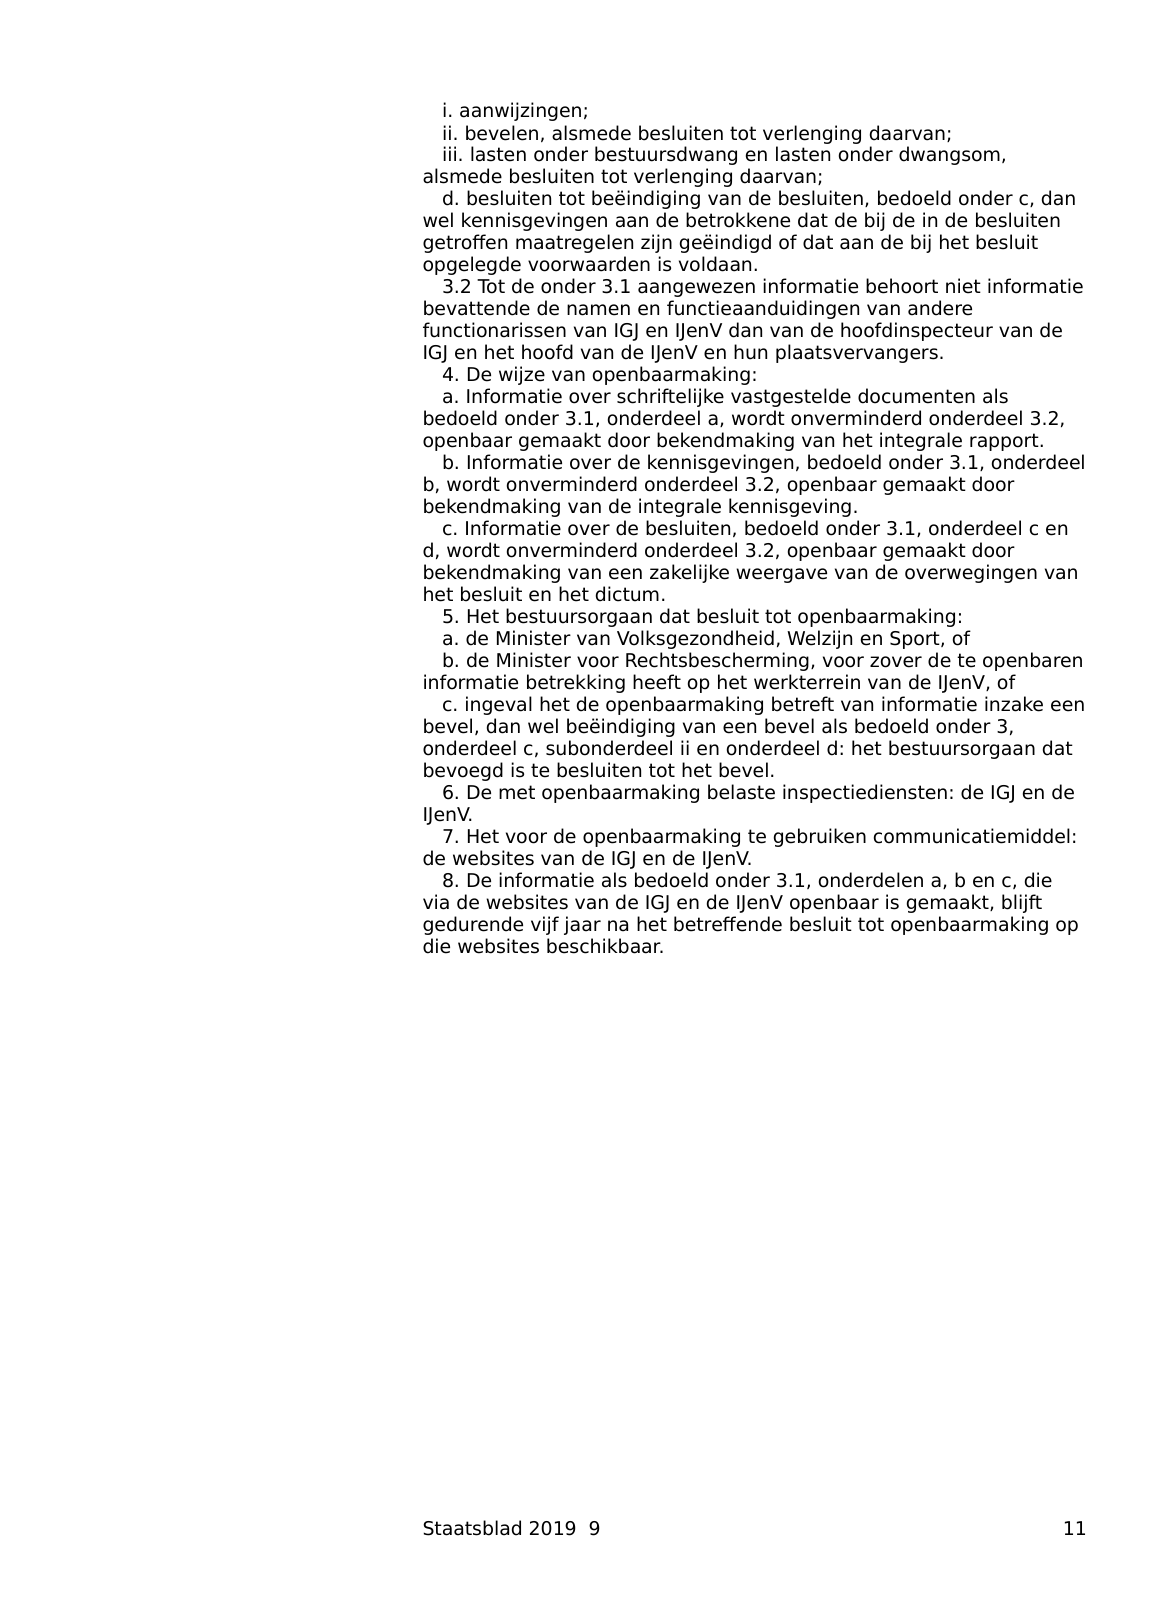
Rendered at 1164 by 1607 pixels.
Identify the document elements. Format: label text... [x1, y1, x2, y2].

text c. ingeval het de openbaarmaking betreft van informatie inzake een bevel, dan wel beëindiging van een bevel als bedoeld onder 3, onderdeel c, subonderdeel ii en onderdeel d: het bestuursorgaan dat bevoegd is te besluiten tot het bevel. [422, 694, 1087, 782]
text 5. Het bestuursorgaan dat besluit tot openbaarmaking: [422, 606, 1087, 628]
text i. aanwijzingen; [422, 100, 1087, 122]
text b. Informatie over de kennisgevingen, bedoeld onder 3.1, onderdeel b, wordt onverminderd onderdeel 3.2, openbaar gemaakt door bekendmaking van de integrale kennisgeving. [422, 452, 1087, 518]
text ii. bevelen, alsmede besluiten tot verlenging daarvan; [422, 122, 1087, 144]
text 8. De informatie als bedoeld onder 3.1, onderdelen a, b en c, die via de websites van de IGJ en de IJenV openbaar is gemaakt, blijft gedurende vijf jaar na het betreffende besluit tot openbaarmaking op die websites beschikbaar. [422, 870, 1087, 958]
text a. de Minister van Volksgezondheid, Welzijn en Sport, of [422, 628, 1087, 650]
text c. Informatie over de besluiten, bedoeld onder 3.1, onderdeel c en d, wordt onverminderd onderdeel 3.2, openbaar gemaakt door bekendmaking van een zakelijke weergave van de overwegingen van het besluit en het dictum. [422, 518, 1087, 606]
text 4. De wijze van openbaarmaking: [422, 364, 1087, 386]
text d. besluiten tot beëindiging van de besluiten, bedoeld onder c, dan wel kennisgevingen aan de betrokkene dat de bij de in de besluiten getroffen maatregelen zijn geëindigd of dat aan de bij het besluit opgelegde voorwaarden is voldaan. [422, 188, 1087, 276]
text 6. De met openbaarmaking belaste inspectiediensten: de IGJ en de IJenV. [422, 782, 1087, 826]
text 3.2 Tot de onder 3.1 aangewezen informatie behoort niet informatie bevattende de namen en functieaanduidingen van andere functionarissen van IGJ en IJenV dan van de hoofdinspecteur van de IGJ en het hoofd van de IJenV en hun plaatsvervangers. [422, 276, 1087, 364]
text iii. lasten onder bestuursdwang en lasten onder dwangsom, alsmede besluiten tot verlenging daarvan; [422, 144, 1087, 188]
text 7. Het voor de openbaarmaking te gebruiken communicatiemiddel: de websites van de IGJ en de IJenV. [422, 826, 1087, 870]
text b. de Minister voor Rechtsbescherming, voor zover de te openbaren informatie betrekking heeft op het werkterrein van de IJenV, of [422, 650, 1087, 694]
text a. Informatie over schriftelijke vastgestelde documenten als bedoeld onder 3.1, onderdeel a, wordt onverminderd onderdeel 3.2, openbaar gemaakt door bekendmaking van het integrale rapport. [422, 386, 1087, 452]
